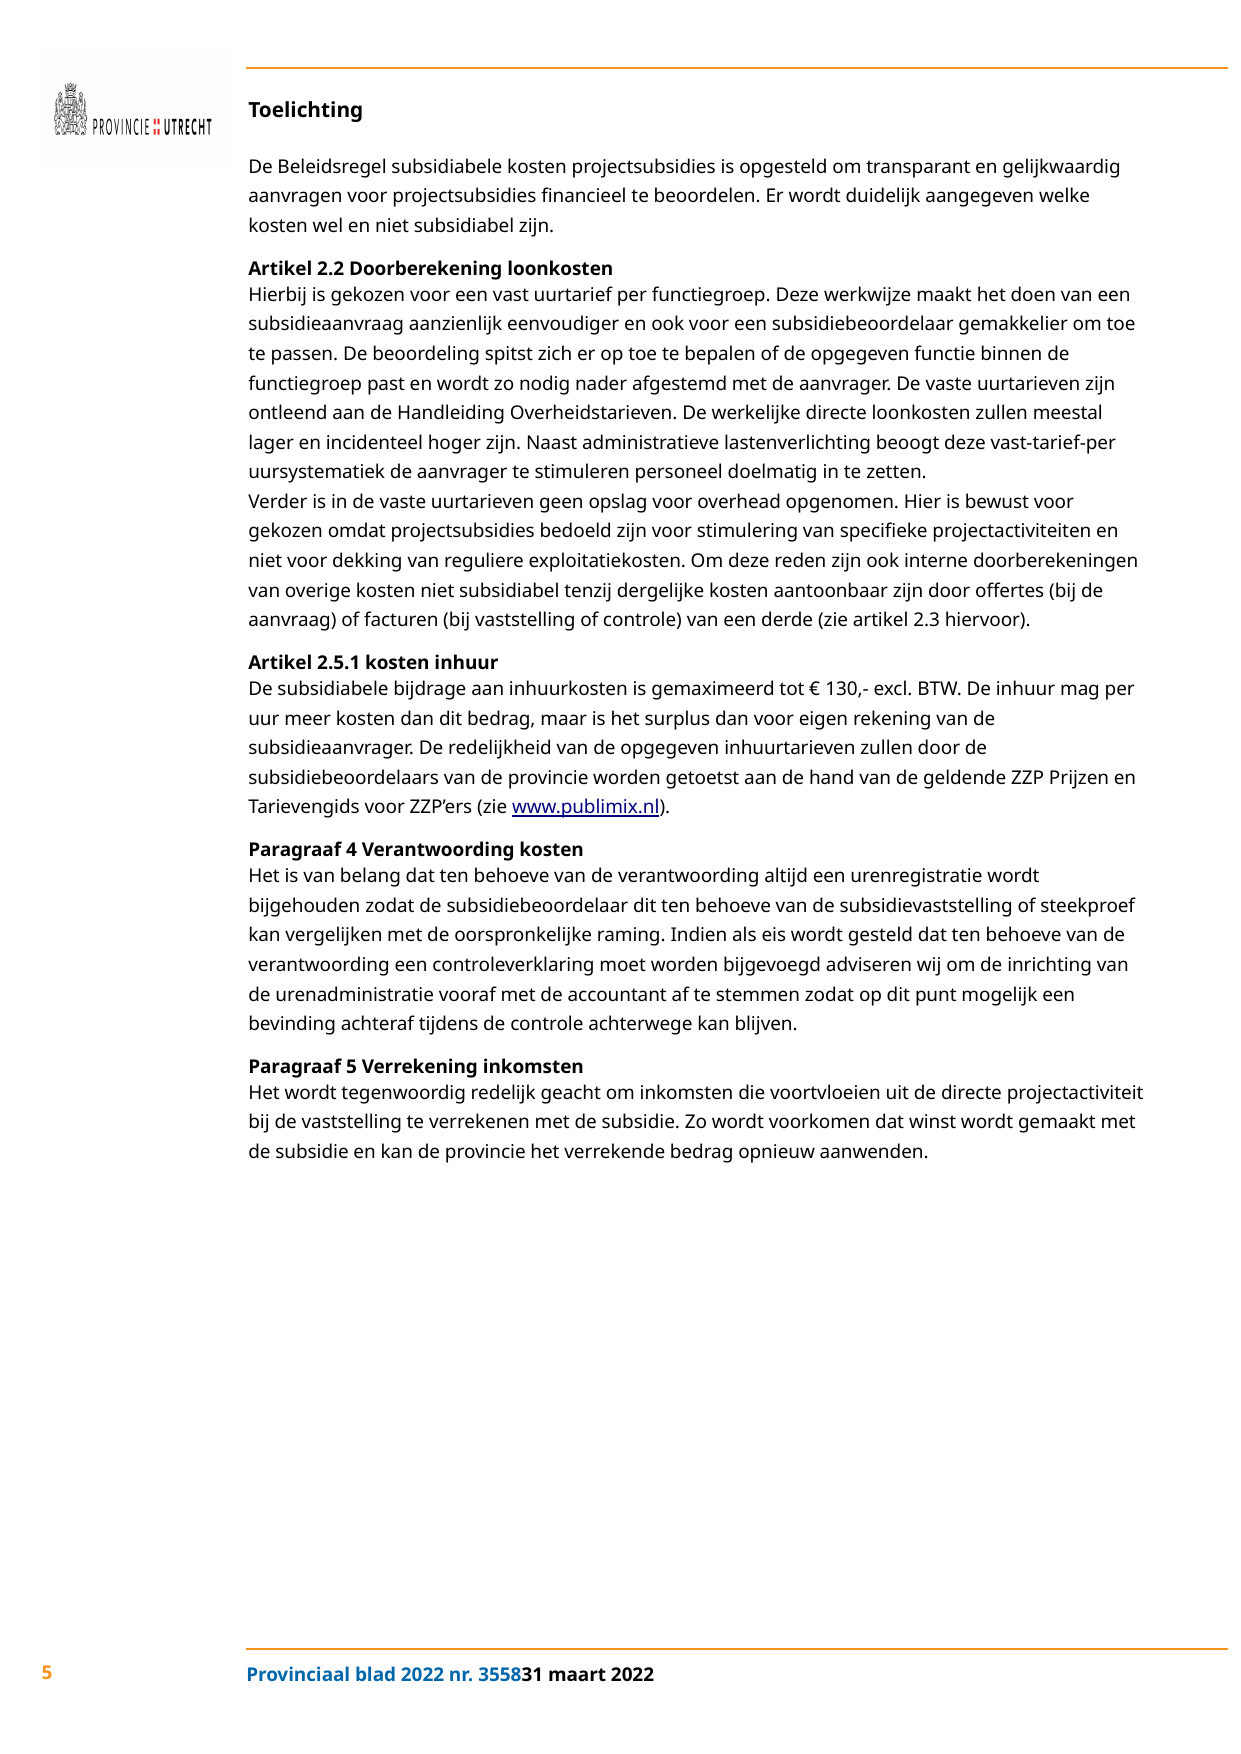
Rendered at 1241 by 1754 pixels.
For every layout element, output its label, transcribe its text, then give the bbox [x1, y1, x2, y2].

picture [41, 47, 231, 172]
text Het is van belang dat ten behoeve van de verantwoording altijd een urenregistratie wordt bijgehouden zodat de subsidiebeoordelaar dit ten behoeve van de subsidievaststelling of steekproef kan vergelijken met de oorspronkelijke raming. Indien als eis wordt gesteld dat ten behoeve van de verantwoording een controleverklaring moet worden bijgevoegd adviseren wij om de inrichting van de urenadministratie vooraf met de accountant af te stemmen zodat op dit punt mogelijk een bevinding achteraf tijdens de controle achterwege kan blijven. [248, 862, 1152, 1036]
text De subsidiabele bijdrage aan inhuurkosten is gemaximeerd tot € 130,- excl. BTW. De inhuur mag per uur meer kosten dan dit bedrag, maar is het surplus dan voor eigen rekening van de subsidieaanvrager. De redelijkheid van de opgegeven inhuurtarieven zullen door de subsidiebeoordelaars van de provincie worden getoetst aan de hand van de geldende ZZP Prijzen en Tarievengids voor ZZP’ers (zie www.publimix.nl). [248, 675, 1152, 819]
text Artikel 2.5.1 kosten inhuur [248, 649, 1152, 675]
text De Beleidsregel subsidiabele kosten projectsubsidies is opgesteld om transparant en gelijkwaardig aanvragen voor projectsubsidies financieel te beoordelen. Er wordt duidelijk aangegeven welke kosten wel en niet subsidiabel zijn. [248, 153, 1152, 238]
text Toelichting [248, 95, 1152, 123]
text Artikel 2.2 Doorberekening loonkosten [248, 255, 1152, 281]
text Paragraaf 5 Verrekening inkomsten [248, 1053, 1152, 1079]
text Paragraaf 4 Verantwoording kosten [248, 837, 1152, 862]
text Hierbij is gekozen voor een vast uurtarief per functiegroep. Deze werkwijze maakt het doen van een subsidieaanvraag aanzienlijk eenvoudiger en ook voor een subsidiebeoordelaar gemakkelier om toe te passen. De beoordeling spitst zich er op toe te bepalen of de opgegeven functie binnen de functiegroep past en wordt zo nodig nader afgestemd met de aanvrager. De vaste uurtarieven zijn ontleend aan de Handleiding Overheidstarieven. De werkelijke directe loonkosten zullen meestal lager en incidenteel hoger zijn. Naast administratieve lastenverlichting beoogt deze vast-tarief-per uursystematiek de aanvrager te stimuleren personeel doelmatig in te zetten. [248, 281, 1152, 484]
text Het wordt tegenwoordig redelijk geacht om inkomsten die voortvloeien uit de directe projectactiviteit bij de vaststelling te verrekenen met de subsidie. Zo wordt voorkomen dat winst wordt gemaakt met de subsidie en kan de provincie het verrekende bedrag opnieuw aanwenden. [248, 1079, 1152, 1164]
text Verder is in de vaste uurtarieven geen opslag voor overhead opgenomen. Hier is bewust voor gekozen omdat projectsubsidies bedoeld zijn voor stimulering van specifieke projectactiviteiten en niet voor dekking van reguliere exploitatiekosten. Om deze reden zijn ook interne doorberekeningen van overige kosten niet subsidiabel tenzij dergelijke kosten aantoonbaar zijn door offertes (bij de aanvraag) of facturen (bij vaststelling of controle) van een derde (zie artikel 2.3 hiervoor). [248, 488, 1152, 632]
